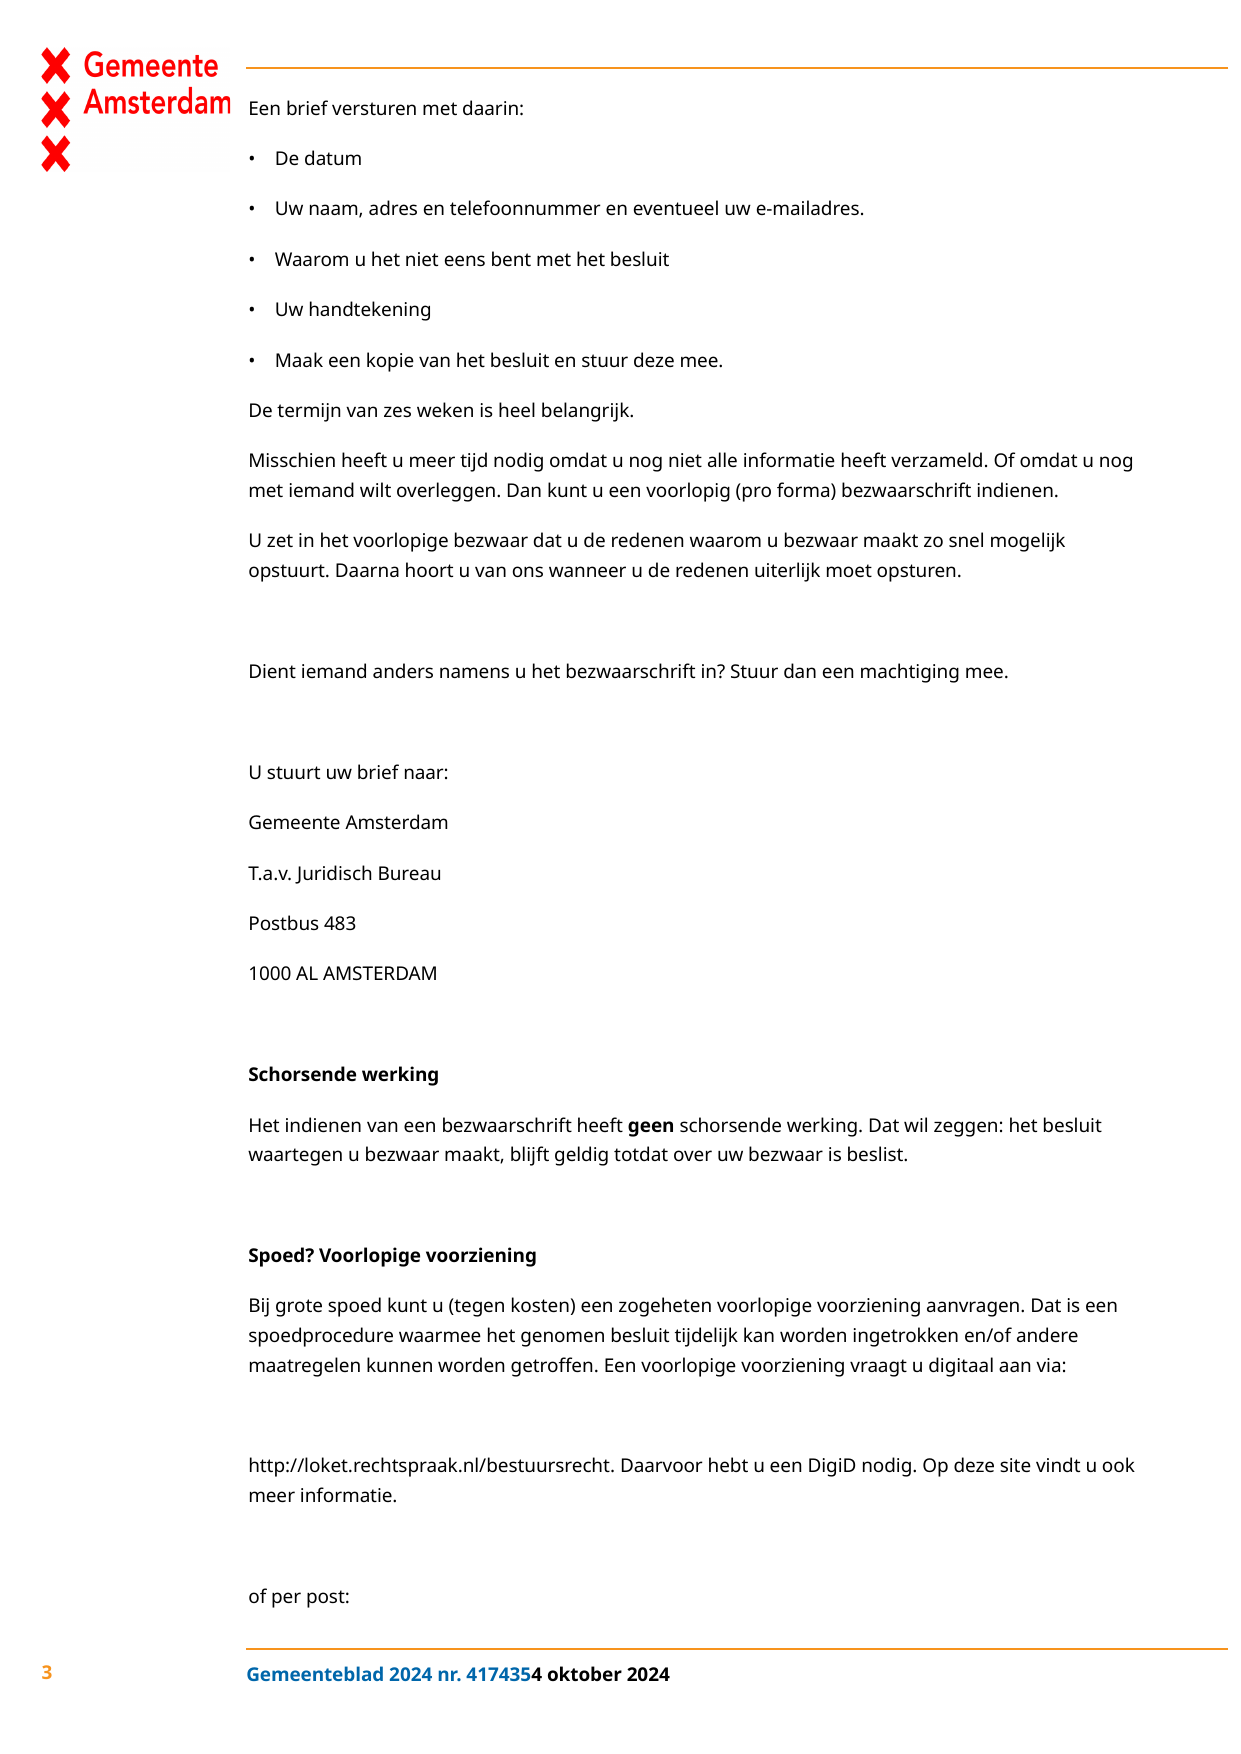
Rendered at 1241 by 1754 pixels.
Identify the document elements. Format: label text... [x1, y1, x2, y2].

text Bij grote spoed kunt u (tegen kosten) een zogeheten voorlopige voorziening aanvragen. Dat is een spoedprocedure waarmee het genomen besluit tijdelijk kan worden ingetrokken en/of andere maatregelen kunnen worden getroffen. Een voorlopige voorziening vraagt u digitaal aan via: [248, 1293, 1152, 1378]
text Spoed? Voorlopige voorziening [248, 1242, 1152, 1268]
text De termijn van zes weken is heel belangrijk. [248, 397, 1152, 423]
picture [41, 47, 231, 172]
text Gemeente Amsterdam [248, 809, 1152, 835]
text • Maak een kopie van het besluit en stuur deze mee. [248, 347, 1152, 373]
text Dient iemand anders namens u het bezwaarschrift in? Stuur dan een machtiging mee. [248, 658, 1152, 684]
text U stuurt uw brief naar: [248, 759, 1152, 785]
text Het indienen van een bezwaarschrift heeft geen schorsende werking. Dat wil zeggen: het besluit waartegen u bezwaar maakt, blijft geldig totdat over uw bezwaar is beslist. [248, 1112, 1152, 1167]
text Schorsende werking [248, 1061, 1152, 1087]
text • Uw handtekening [248, 296, 1152, 322]
text • De datum [248, 145, 1152, 171]
text Postbus 483 [248, 910, 1152, 936]
text 1000 AL AMSTERDAM [248, 961, 1152, 986]
text T.a.v. Juridisch Bureau [248, 860, 1152, 886]
text Een brief versturen met daarin: [248, 95, 1152, 121]
text • Waarom u het niet eens bent met het besluit [248, 246, 1152, 272]
text http://loket.rechtspraak.nl/bestuursrecht. Daarvoor hebt u een DigiD nodig. Op deze site vindt u ook meer informatie. [248, 1453, 1152, 1508]
text of per post: [248, 1583, 1152, 1609]
text U zet in het voorlopige bezwaar dat u de redenen waarom u bezwaar maakt zo snel mogelijk opstuurt. Daarna hoort u van ons wanneer u de redenen uiterlijk moet opsturen. [248, 528, 1152, 583]
text • Uw naam, adres en telefoonnummer en eventueel uw e-mailadres. [248, 196, 1152, 221]
text Misschien heeft u meer tijd nodig omdat u nog niet alle informatie heeft verzameld. Of omdat u nog met iemand wilt overleggen. Dan kunt u een voorlopig (pro forma) bezwaarschrift indienen. [248, 448, 1152, 503]
